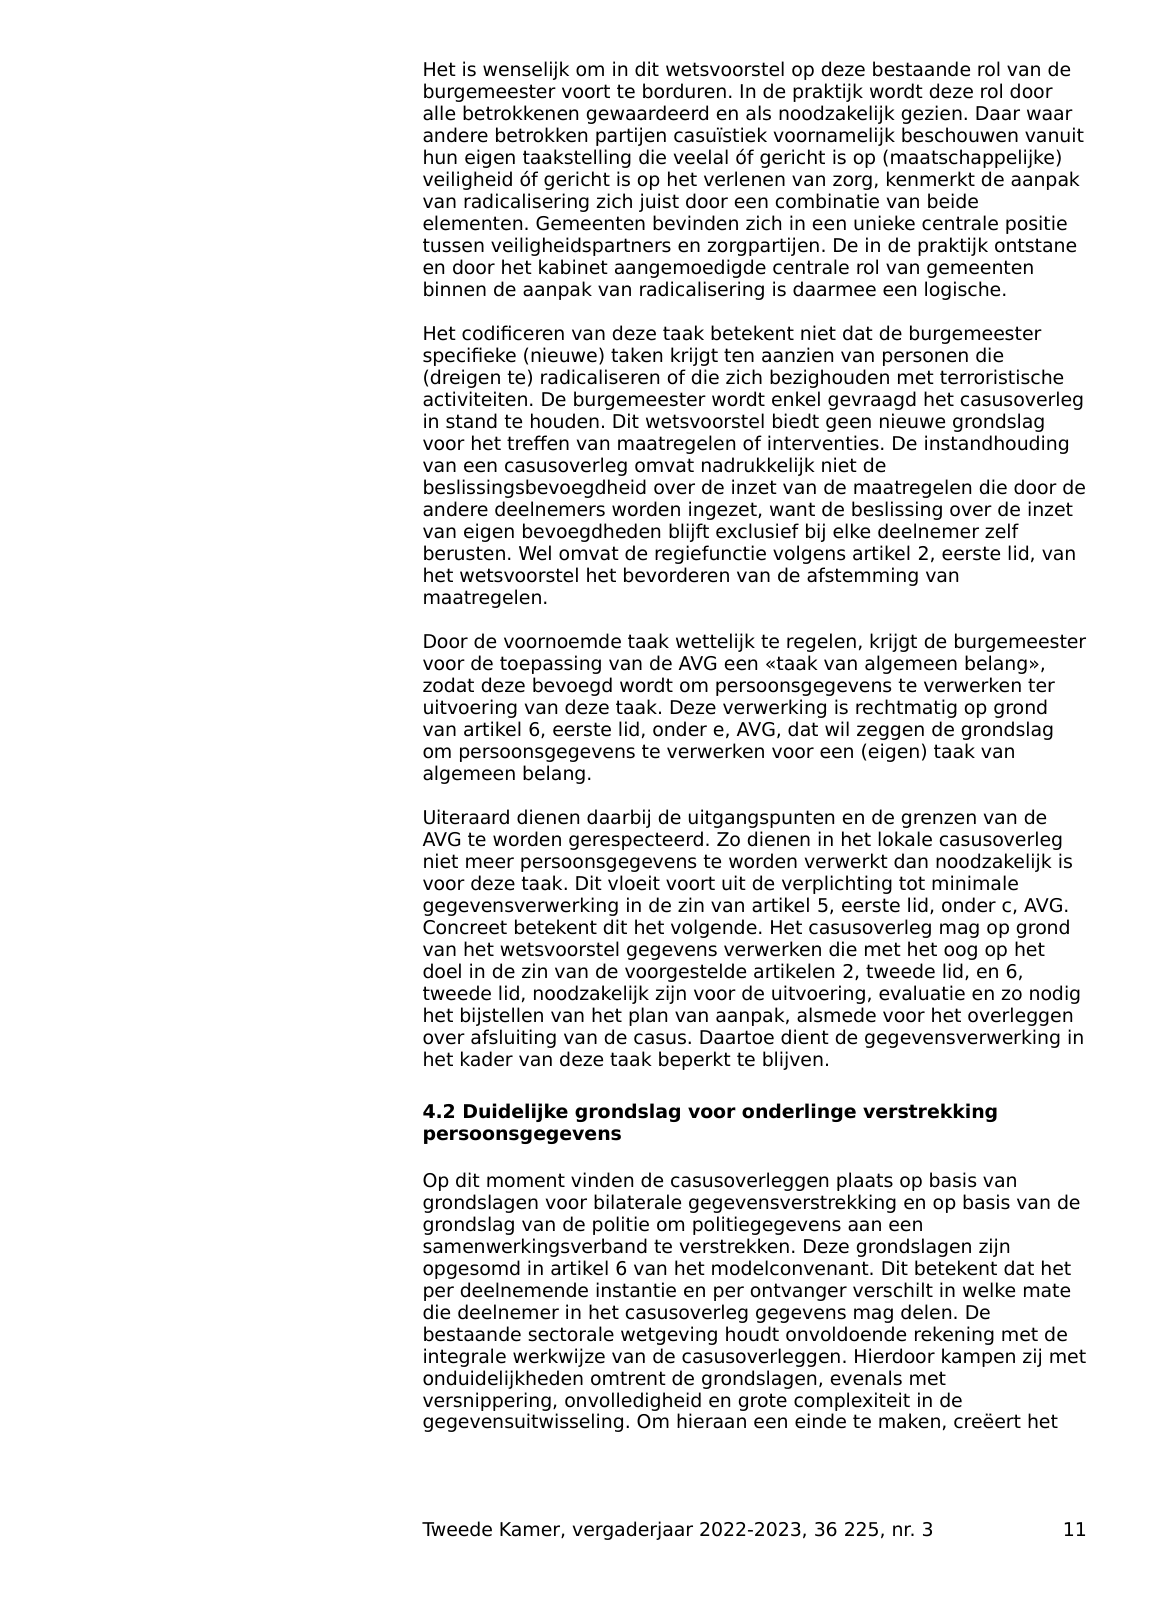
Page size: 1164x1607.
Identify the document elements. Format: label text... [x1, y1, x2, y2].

text Op dit moment vinden de casusoverleggen plaats op basis van grondslagen voor bilaterale gegevensverstrekking en op basis van de grondslag van de politie om politiegegevens aan een samenwerkingsverband te verstrekken. Deze grondslagen zijn opgesomd in artikel 6 van het modelconvenant. Dit betekent dat het per deelnemende instantie en per ontvanger verschilt in welke mate die deelnemer in het casusoverleg gegevens mag delen. De bestaande sectorale wetgeving houdt onvoldoende rekening met de integrale werkwijze van de casusoverleggen. Hierdoor kampen zij met onduidelijkheden omtrent de grondslagen, evenals met versnippering, onvolledigheid en grote complexiteit in de gegevensuitwisseling. Om hieraan een einde te maken, creëert het [422, 1170, 1087, 1433]
subtitle 4.2 Duidelijke grondslag voor onderlinge verstrekking persoonsgegevens [422, 1101, 1087, 1145]
text Het codificeren van deze taak betekent niet dat de burgemeester specifieke (nieuwe) taken krijgt ten aanzien van personen die (dreigen te) radicaliseren of die zich bezighouden met terroristische activiteiten. De burgemeester wordt enkel gevraagd het casusoverleg in stand te houden. Dit wetsvoorstel biedt geen nieuwe grondslag voor het treffen van maatregelen of interventies. De instandhouding van een casusoverleg omvat nadrukkelijk niet de beslissingsbevoegdheid over de inzet van de maatregelen die door de andere deelnemers worden ingezet, want de beslissing over de inzet van eigen bevoegdheden blijft exclusief bij elke deelnemer zelf berusten. Wel omvat de regiefunctie volgens artikel 2, eerste lid, van het wetsvoorstel het bevorderen van de afstemming van maatregelen. [422, 323, 1087, 609]
text Het is wenselijk om in dit wetsvoorstel op deze bestaande rol van de burgemeester voort te borduren. In de praktijk wordt deze rol door alle betrokkenen gewaardeerd en als noodzakelijk gezien. Daar waar andere betrokken partijen casuïstiek voornamelijk beschouwen vanuit hun eigen taakstelling die veelal óf gericht is op (maatschappelijke) veiligheid óf gericht is op het verlenen van zorg, kenmerkt de aanpak van radicalisering zich juist door een combinatie van beide elementen. Gemeenten bevinden zich in een unieke centrale positie tussen veiligheidspartners en zorgpartijen. De in de praktijk ontstane en door het kabinet aangemoedigde centrale rol van gemeenten binnen de aanpak van radicalisering is daarmee een logische. [422, 59, 1087, 301]
text Uiteraard dienen daarbij de uitgangspunten en de grenzen van de AVG te worden gerespecteerd. Zo dienen in het lokale casusoverleg niet meer persoonsgegevens te worden verwerkt dan noodzakelijk is voor deze taak. Dit vloeit voort uit de verplichting tot minimale gegevensverwerking in de zin van artikel 5, eerste lid, onder c, AVG. Concreet betekent dit het volgende. Het casusoverleg mag op grond van het wetsvoorstel gegevens verwerken die met het oog op het doel in de zin van de voorgestelde artikelen 2, tweede lid, en 6, tweede lid, noodzakelijk zijn voor de uitvoering, evaluatie en zo nodig het bijstellen van het plan van aanpak, alsmede voor het overleggen over afsluiting van de casus. Daartoe dient de gegevensverwerking in het kader van deze taak beperkt te blijven. [422, 807, 1087, 1071]
text Door de voornoemde taak wettelijk te regelen, krijgt de burgemeester voor de toepassing van de AVG een «taak van algemeen belang», zodat deze bevoegd wordt om persoonsgegevens te verwerken ter uitvoering van deze taak. Deze verwerking is rechtmatig op grond van artikel 6, eerste lid, onder e, AVG, dat wil zeggen de grondslag om persoonsgegevens te verwerken voor een (eigen) taak van algemeen belang. [422, 631, 1087, 785]
